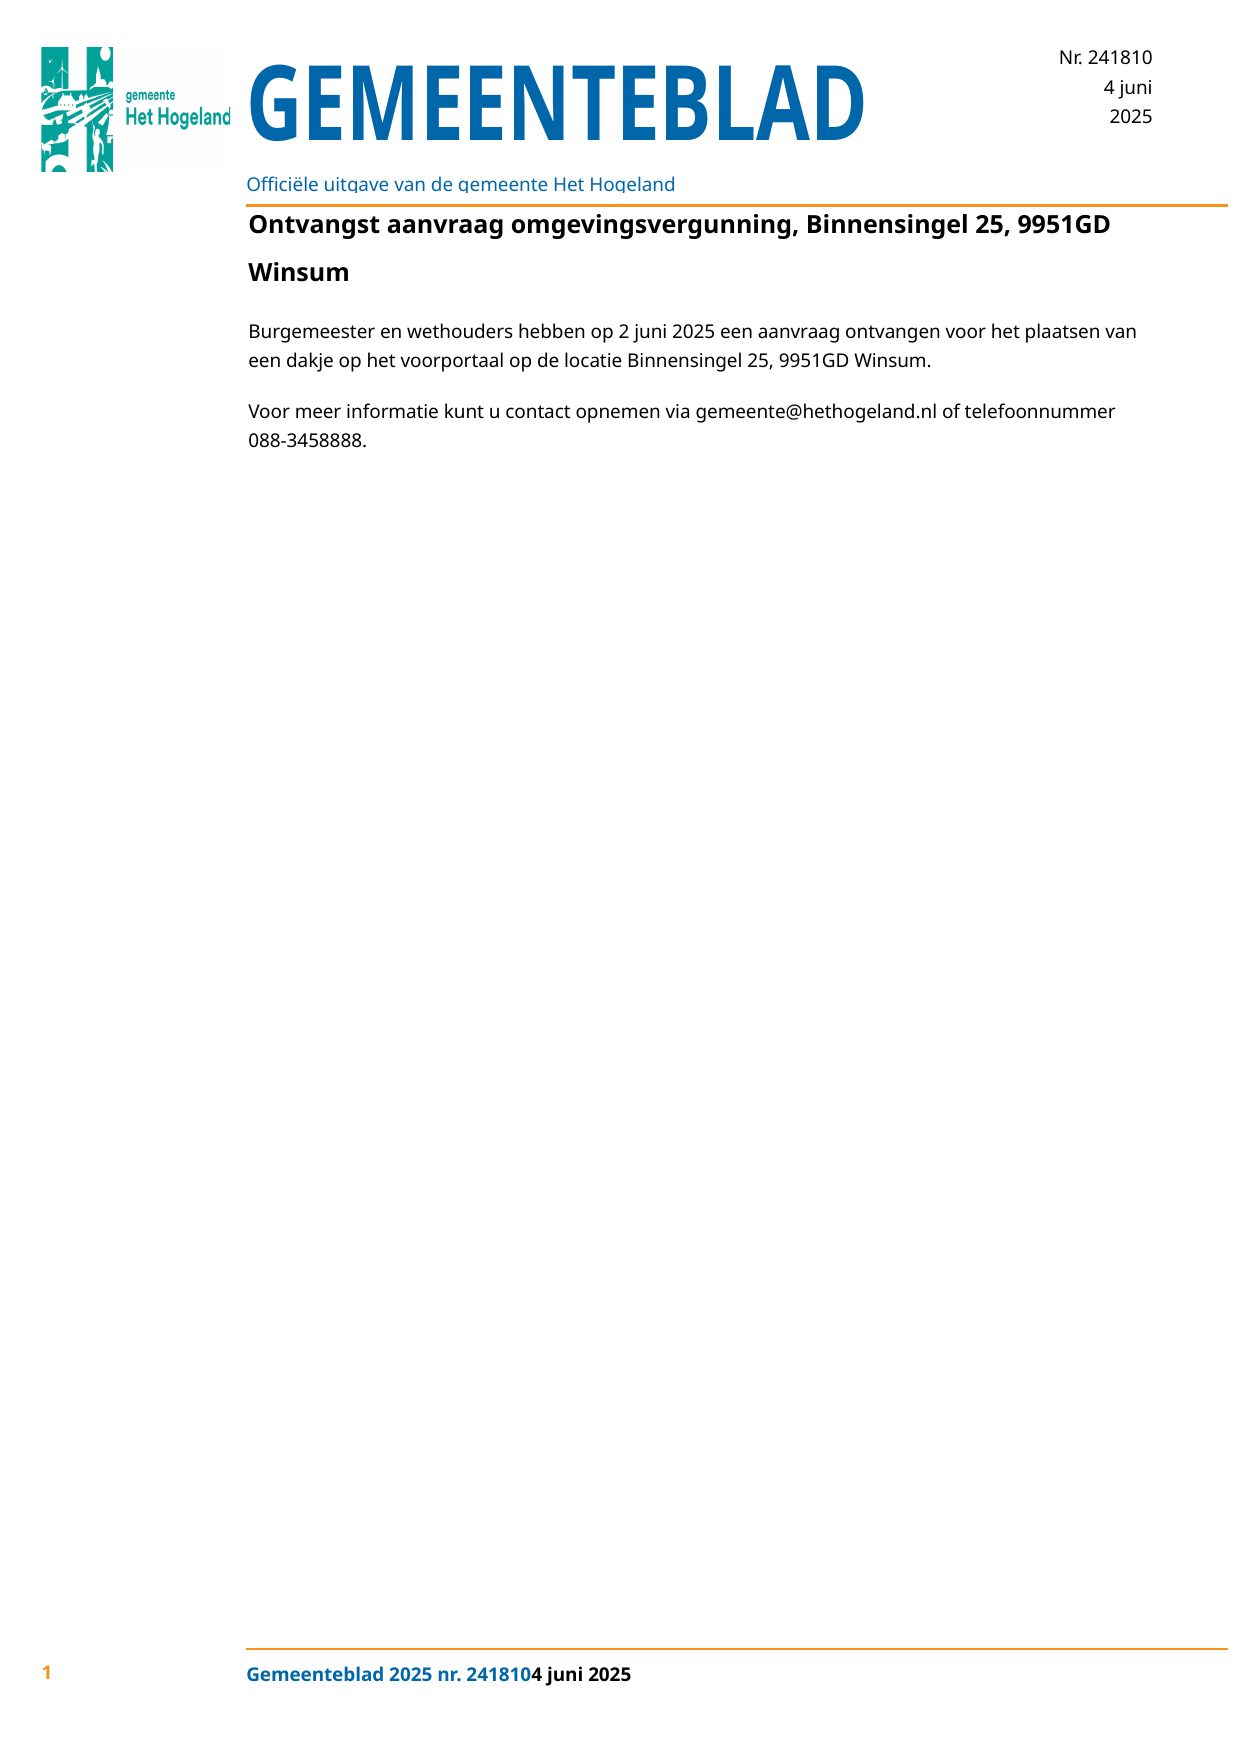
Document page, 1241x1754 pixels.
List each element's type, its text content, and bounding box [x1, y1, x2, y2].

text Voor meer informatie kunt u contact opnemen via gemeente@hethogeland.nl of telefoonnummer 088-3458888. [248, 398, 1152, 453]
text Burgemeester en wethouders hebben op 2 juni 2025 een aanvraag ontvangen voor het plaatsen van een dakje op het voorportaal op de locatie Binnensingel 25, 9951GD Winsum. [248, 318, 1152, 373]
text Ontvangst aanvraag omgevingsvergunning, Binnensingel 25, 9951GD Winsum [248, 207, 1152, 288]
picture [41, 47, 231, 172]
